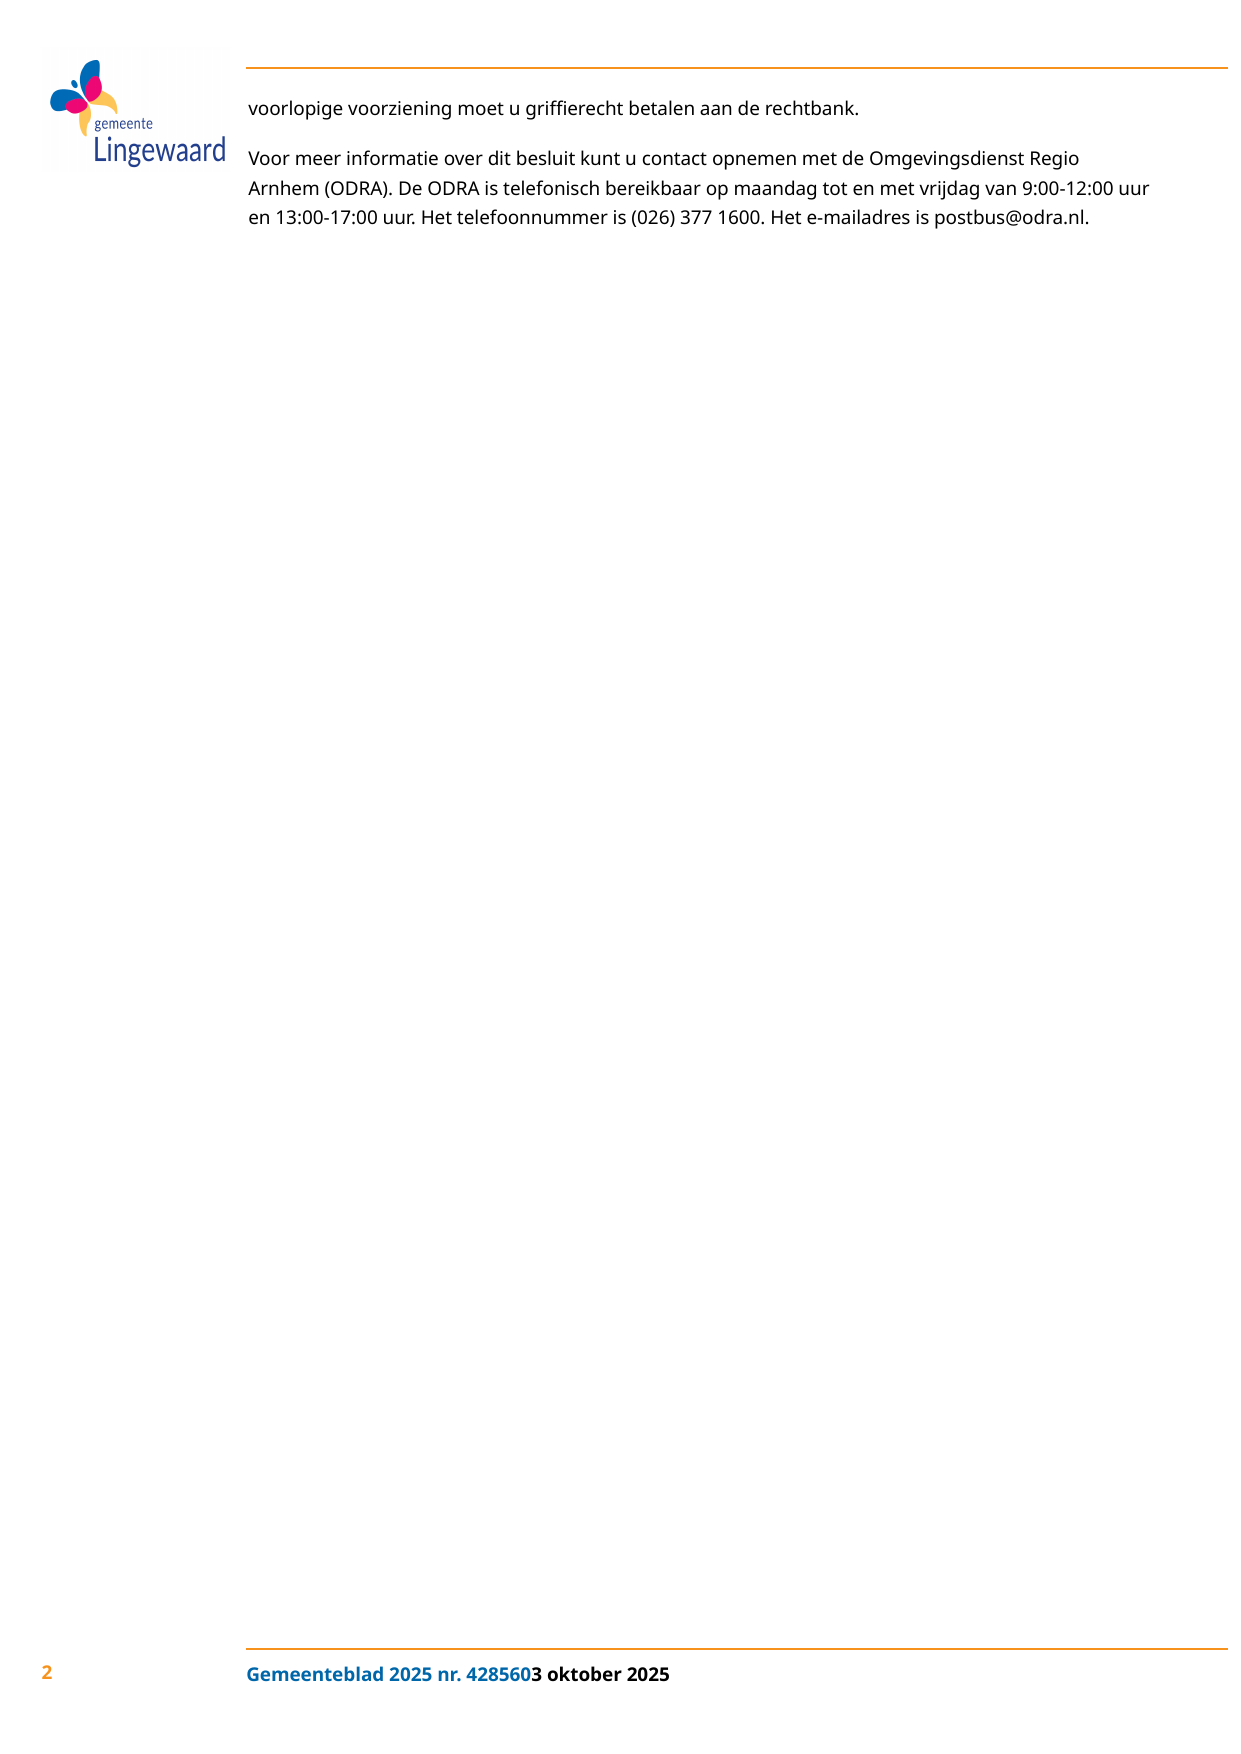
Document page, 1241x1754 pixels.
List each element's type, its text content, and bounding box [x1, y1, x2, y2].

text Voor meer informatie over dit besluit kunt u contact opnemen met de Omgevingsdienst Regio Arnhem (ODRA). De ODRA is telefonisch bereikbaar op maandag tot en met vrijdag van 9:00-12:00 uur en 13:00-17:00 uur. Het telefoonnummer is (026) 377 1600. Het e-mailadres is postbus@odra.nl. [248, 145, 1152, 230]
picture [41, 47, 231, 172]
text voorlopige voorziening moet u griffierecht betalen aan de rechtbank. [248, 95, 1152, 121]
